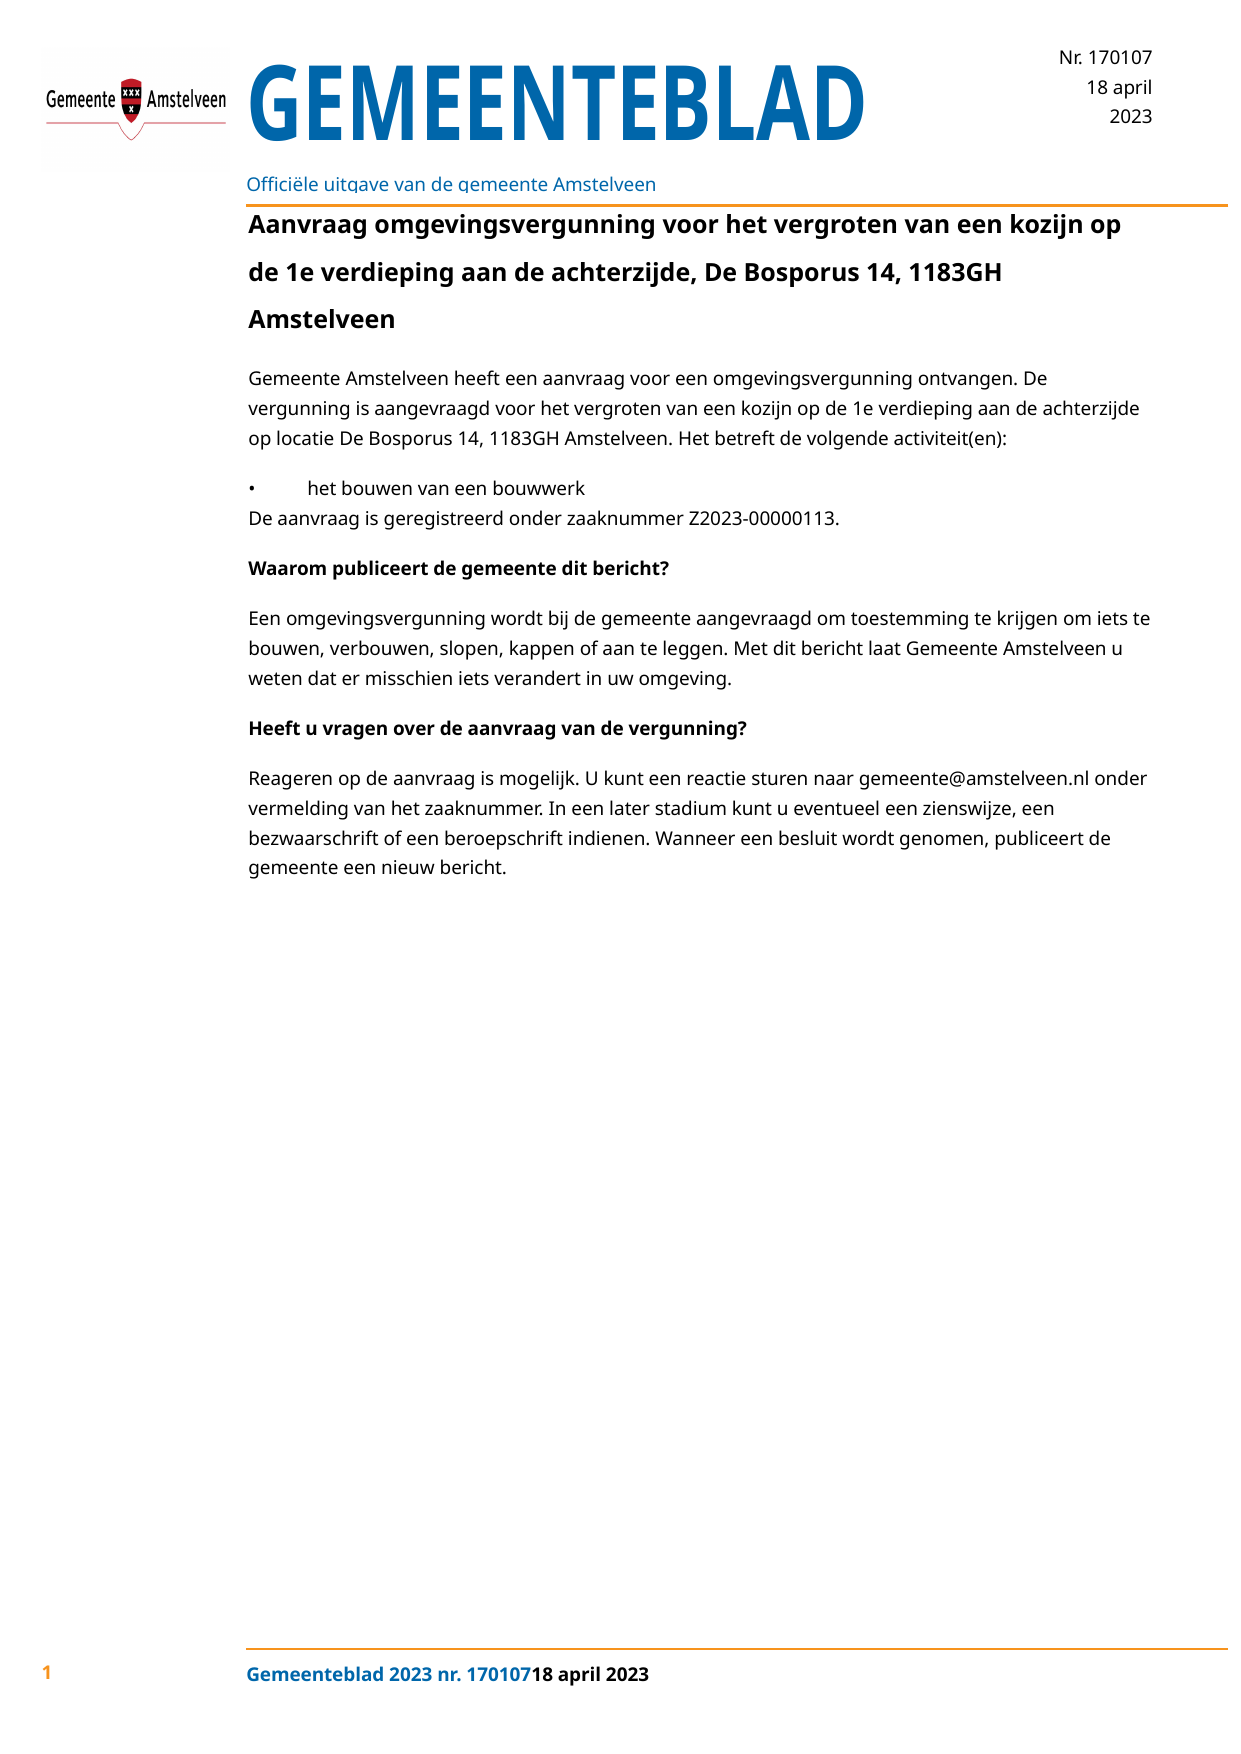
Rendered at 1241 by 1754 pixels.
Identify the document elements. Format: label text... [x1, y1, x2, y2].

text De aanvraag is geregistreerd onder zaaknummer Z2023-00000113. [248, 505, 1152, 530]
list het bouwen van een bouwwerk [248, 475, 1152, 501]
picture [41, 47, 231, 172]
text Reageren op de aanvraag is mogelijk. U kunt een reactie sturen naar gemeente@amstelveen.nl onder vermelding van het zaaknummer. In een later stadium kunt u eventueel een zienswijze, een bezwaarschrift of een beroepschrift indienen. Wanneer een besluit wordt genomen, publiceert de gemeente een nieuw bericht. [248, 766, 1152, 880]
text Aanvraag omgevingsvergunning voor het vergroten van een kozijn op de 1e verdieping aan de achterzijde, De Bosporus 14, 1183GH Amstelveen [248, 207, 1152, 336]
text Waarom publiceert de gemeente dit bericht? [248, 555, 1152, 581]
text Gemeente Amstelveen heeft een aanvraag voor een omgevingsvergunning ontvangen. De vergunning is aangevraagd voor het vergroten van een kozijn op de 1e verdieping aan de achterzijde op locatie De Bosporus 14, 1183GH Amstelveen. Het betreft de volgende activiteit(en): [248, 366, 1152, 450]
text Een omgevingsvergunning wordt bij de gemeente aangevraagd om toestemming te krijgen om iets te bouwen, verbouwen, slopen, kappen of aan te leggen. Met dit bericht laat Gemeente Amstelveen u weten dat er misschien iets verandert in uw omgeving. [248, 606, 1152, 690]
text Heeft u vragen over de aanvraag van de vergunning? [248, 715, 1152, 741]
